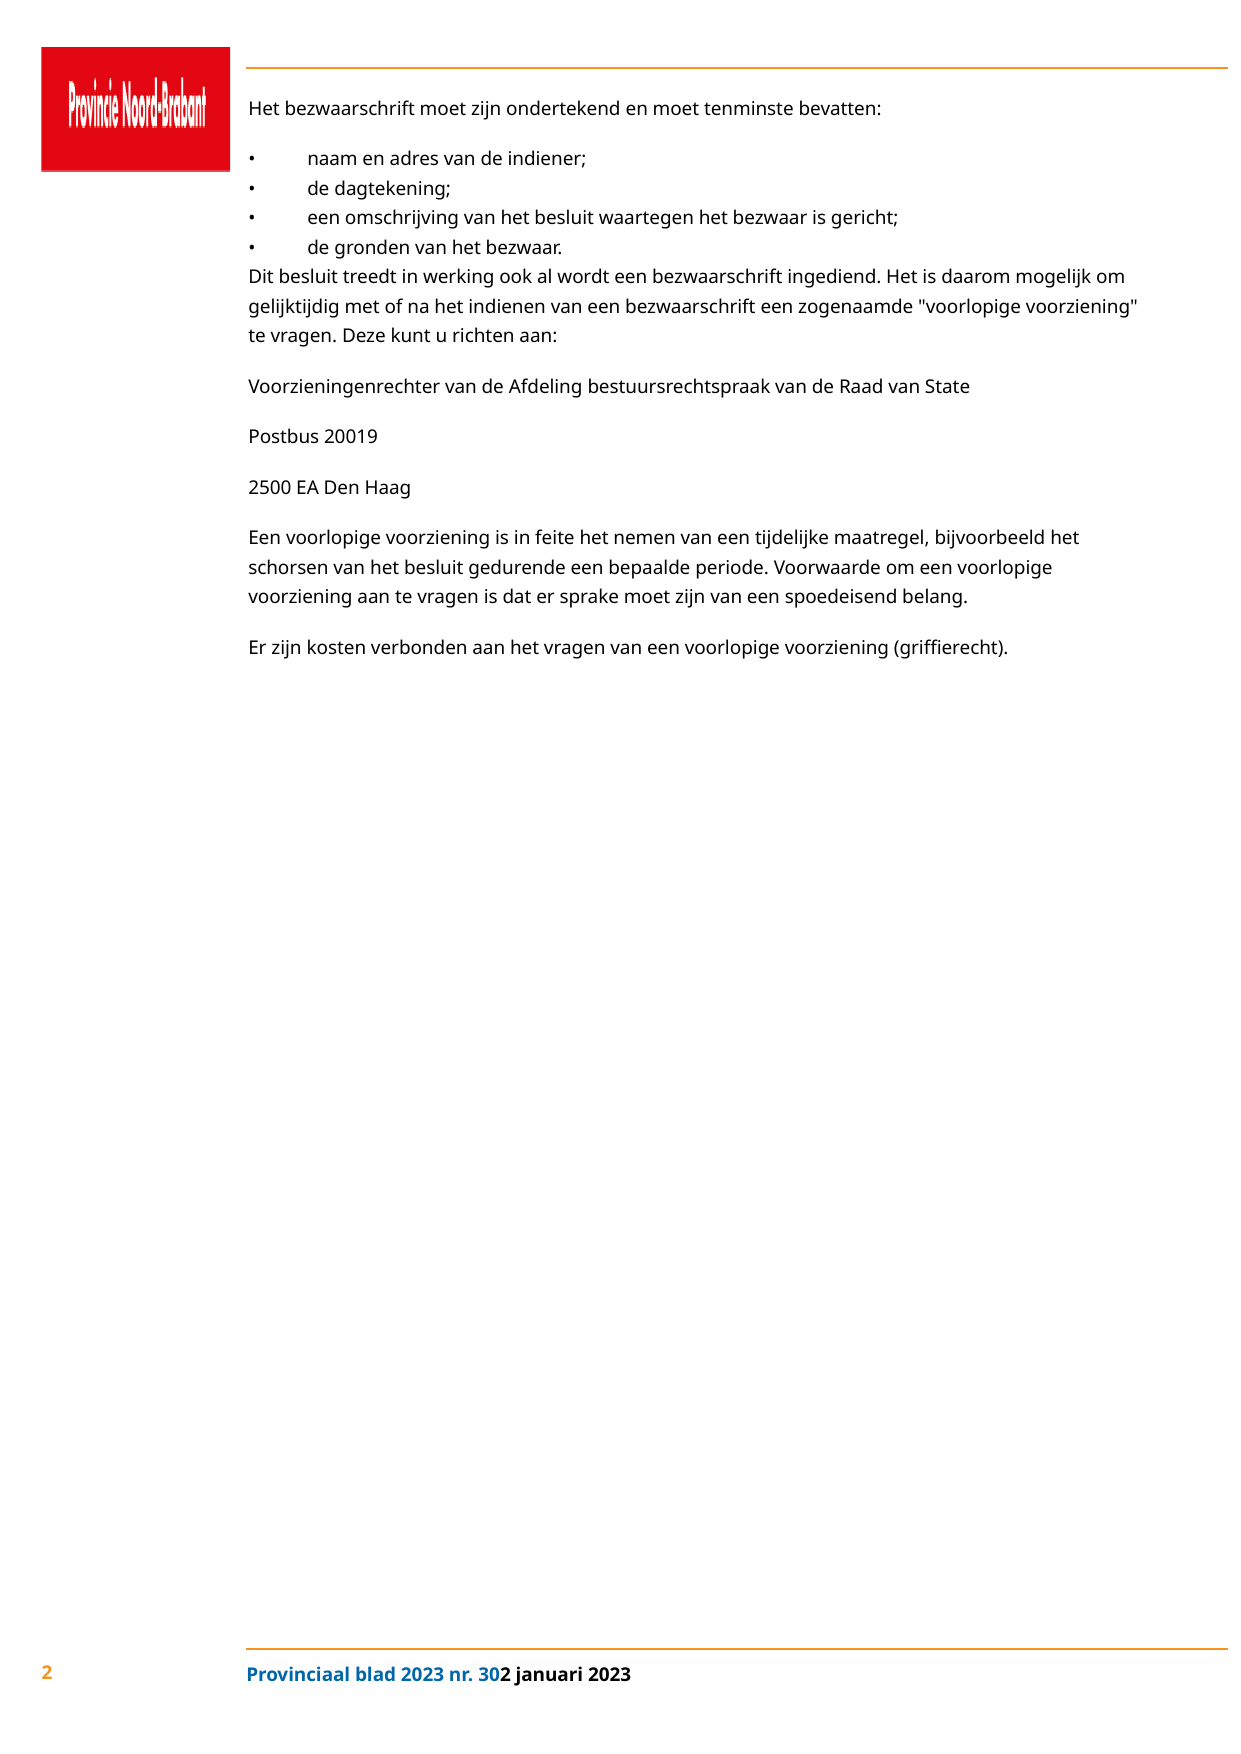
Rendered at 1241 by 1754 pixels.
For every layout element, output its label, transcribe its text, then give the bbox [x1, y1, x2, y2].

text Een voorlopige voorziening is in feite het nemen van een tijdelijke maatregel, bijvoorbeeld het schorsen van het besluit gedurende een bepaalde periode. Voorwaarde om een voorlopige voorziening aan te vragen is dat er sprake moet zijn van een spoedeisend belang. [248, 524, 1152, 609]
text Dit besluit treedt in werking ook al wordt een bezwaarschrift ingediend. Het is daarom mogelijk om gelijktijdig met of na het indienen van een bezwaarschrift een zogenaamde "voorlopige voorziening" te vragen. Deze kunt u richten aan: [248, 263, 1152, 348]
list de gronden van het bezwaar. [248, 234, 1152, 260]
list een omschrijving van het besluit waartegen het bezwaar is gericht; [248, 204, 1152, 230]
text Voorzieningenrechter van de Afdeling bestuursrechtspraak van de Raad van State [248, 373, 1152, 399]
text 2500 EA Den Haag [248, 474, 1152, 500]
text Er zijn kosten verbonden aan het vragen van een voorlopige voorziening (griffierecht). [248, 634, 1152, 660]
text Postbus 20019 [248, 423, 1152, 449]
list de dagtekening; [248, 175, 1152, 201]
text Het bezwaarschrift moet zijn ondertekend en moet tenminste bevatten: [248, 95, 1152, 121]
list naam en adres van de indiener; [248, 145, 1152, 171]
picture [41, 47, 231, 172]
